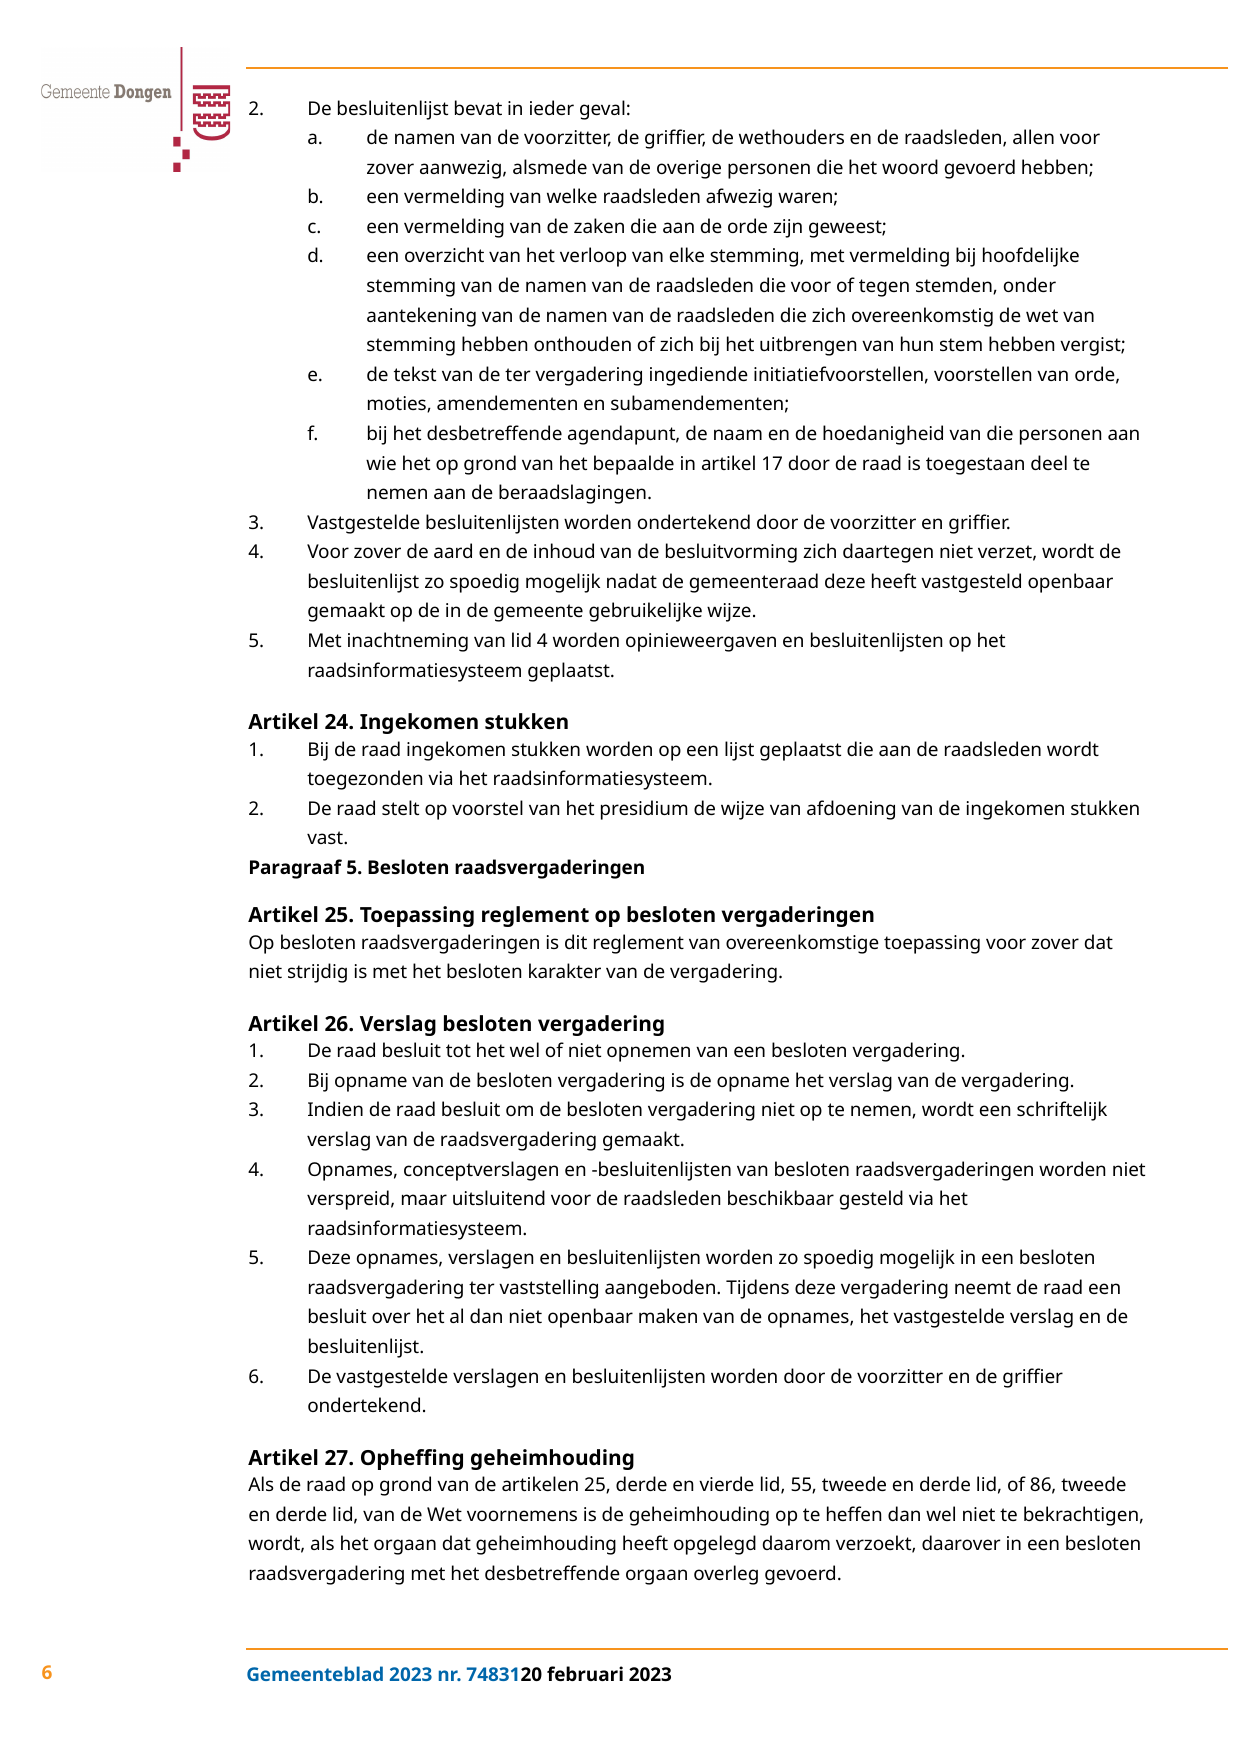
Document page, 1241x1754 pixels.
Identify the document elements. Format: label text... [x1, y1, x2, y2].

list De vastgestelde verslagen en besluitenlijsten worden door de voorzitter en de griffier ondertekend. [248, 1363, 1152, 1418]
text Artikel 24. Ingekomen stukken [248, 707, 1152, 736]
text Artikel 25. Toepassing reglement op besloten vergaderingen [248, 901, 1152, 929]
list Indien de raad besluit om de besloten vergadering niet op te nemen, wordt een schriftelijk verslag van de raadsvergadering gemaakt. [248, 1097, 1152, 1152]
list bij het desbetreffende agendapunt, de naam en de hoedanigheid van die personen aan wie het op grond van het bepaalde in artikel 17 door de raad is toegestaan deel te nemen aan de beraadslagingen. [307, 420, 1152, 505]
list Opnames, conceptverslagen en -besluitenlijsten van besloten raadsvergaderingen worden niet verspreid, maar uitsluitend voor de raadsleden beschikbaar gesteld via het raadsinformatiesysteem. [248, 1156, 1152, 1241]
list Bij opname van de besloten vergadering is de opname het verslag van de vergadering. [248, 1067, 1152, 1093]
list de namen van de voorzitter, de griffier, de wethouders en de raadsleden, allen voor zover aanwezig, alsmede van de overige personen die het woord gevoerd hebben; [307, 124, 1152, 180]
list Deze opnames, verslagen en besluitenlijsten worden zo spoedig mogelijk in een besloten raadsvergadering ter vaststelling aangeboden. Tijdens deze vergadering neemt de raad een besluit over het al dan niet openbaar maken van de opnames, het vastgestelde verslag en de besluitenlijst. [248, 1244, 1152, 1359]
text Als de raad op grond van de artikelen 25, derde en vierde lid, 55, tweede en derde lid, of 86, tweede en derde lid, van de Wet voornemens is de geheimhouding op te heffen dan wel niet te bekrachtigen, wordt, als het orgaan dat geheimhouding heeft opgelegd daarom verzoekt, daarover in een besloten raadsvergadering met het desbetreffende orgaan overleg gevoerd. [248, 1471, 1152, 1586]
list De raad besluit tot het wel of niet opnemen van een besloten vergadering. [248, 1037, 1152, 1063]
text Artikel 27. Opheffing geheimhouding [248, 1443, 1152, 1471]
list De raad stelt op voorstel van het presidium de wijze van afdoening van de ingekomen stukken vast. [248, 795, 1152, 850]
list een overzicht van het verloop van elke stemming, met vermelding bij hoofdelijke stemming van de namen van de raadsleden die voor of tegen stemden, onder aantekening van de namen van de raadsleden die zich overeenkomstig de wet van stemming hebben onthouden of zich bij het uitbrengen van hun stem hebben vergist; [307, 243, 1152, 357]
text Op besloten raadsvergaderingen is dit reglement van overeenkomstige toepassing voor zover dat niet strijdig is met het besloten karakter van de vergadering. [248, 929, 1152, 984]
list De besluitenlijst bevat in ieder geval: [248, 95, 1152, 121]
picture [41, 47, 231, 172]
list de tekst van de ter vergadering ingediende initiatiefvoorstellen, voorstellen van orde, moties, amendementen en subamendementen; [307, 361, 1152, 416]
list Met inachtneming van lid 4 worden opinieweergaven en besluitenlijsten op het raadsinformatiesysteem geplaatst. [248, 627, 1152, 683]
list een vermelding van welke raadsleden afwezig waren; [307, 183, 1152, 209]
list Voor zover de aard en de inhoud van de besluitvorming zich daartegen niet verzet, wordt de besluitenlijst zo spoedig mogelijk nadat de gemeenteraad deze heeft vastgesteld openbaar gemaakt op de in de gemeente gebruikelijke wijze. [248, 538, 1152, 623]
list Bij de raad ingekomen stukken worden op een lijst geplaatst die aan de raadsleden wordt toegezonden via het raadsinformatiesysteem. [248, 736, 1152, 791]
text Paragraaf 5. Besloten raadsvergaderingen [248, 854, 1152, 880]
list een vermelding van de zaken die aan de orde zijn geweest; [307, 213, 1152, 239]
list Vastgestelde besluitenlijsten worden ondertekend door de voorzitter en griffier. [248, 509, 1152, 535]
text Artikel 26. Verslag besloten vergadering [248, 1009, 1152, 1037]
